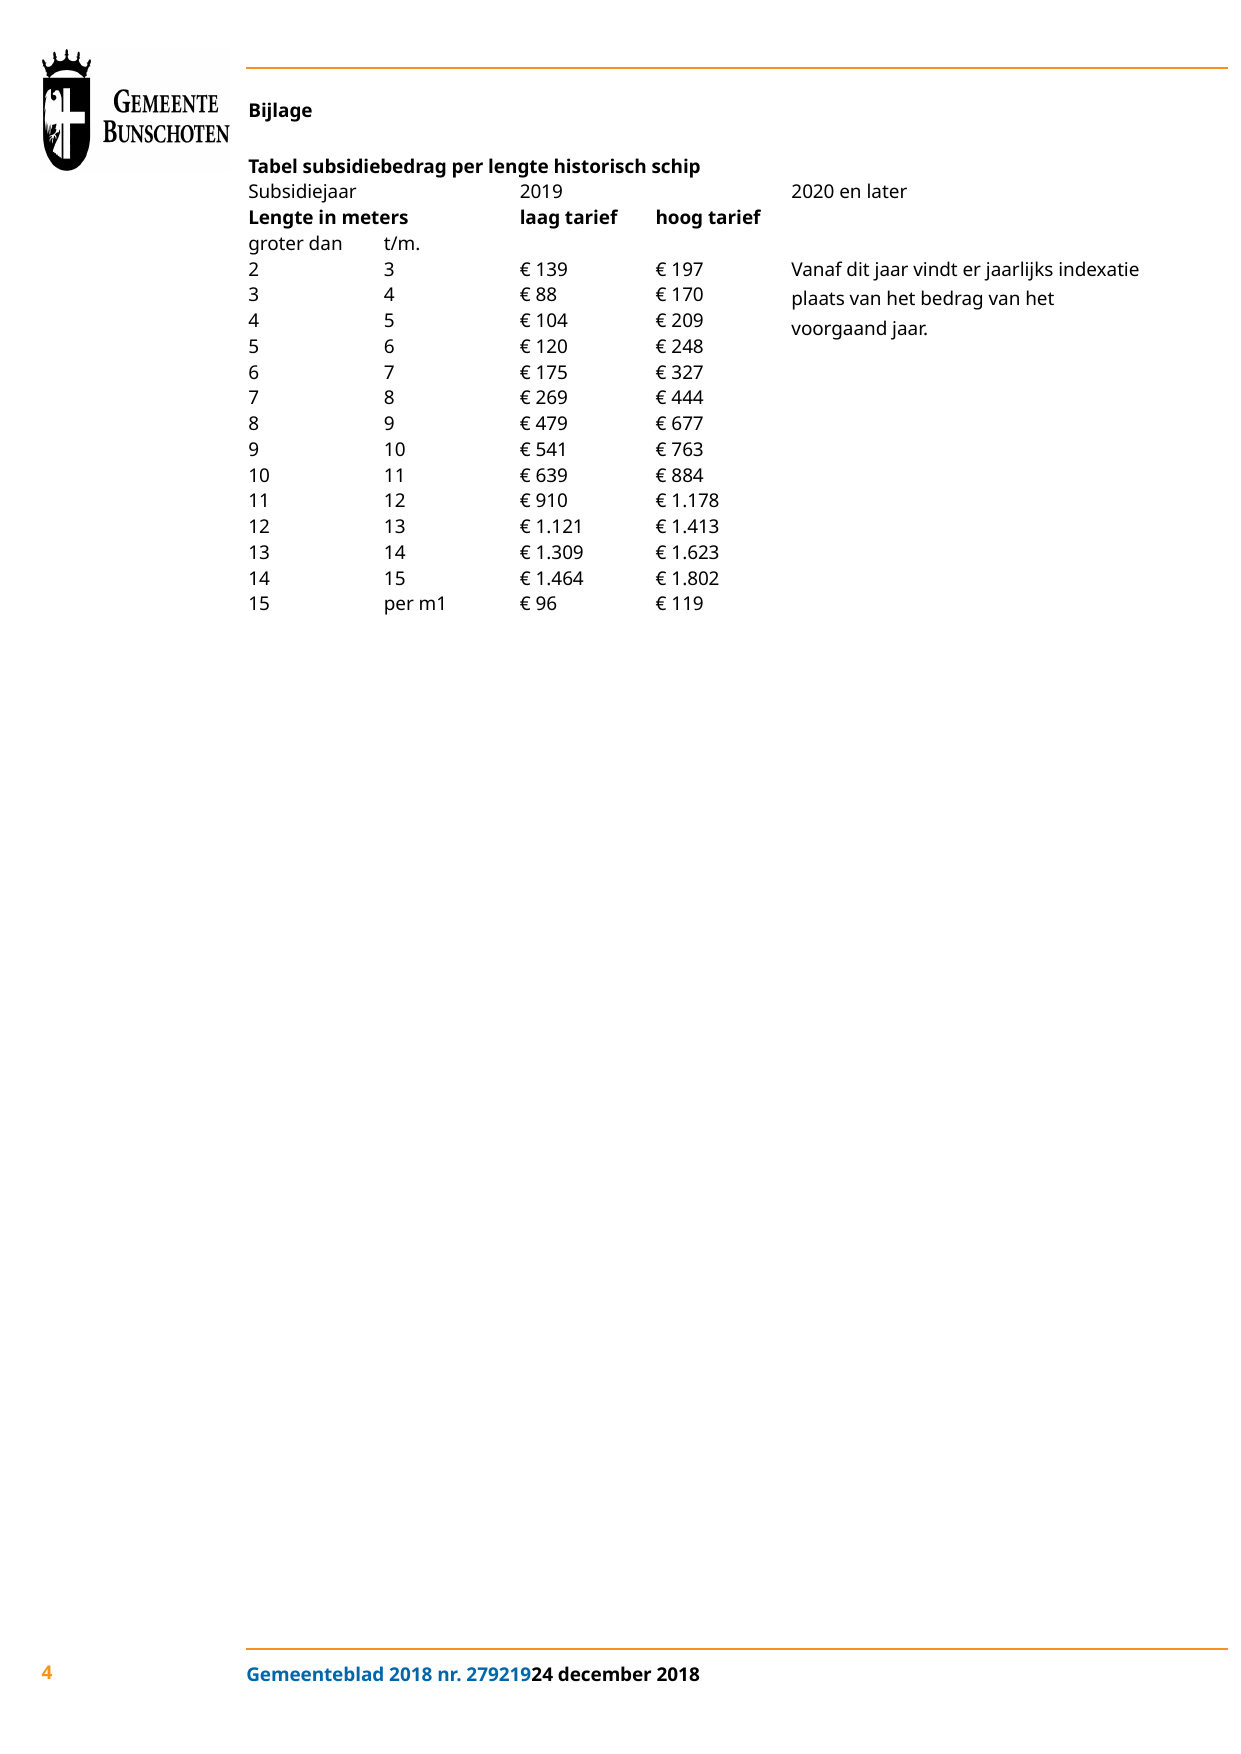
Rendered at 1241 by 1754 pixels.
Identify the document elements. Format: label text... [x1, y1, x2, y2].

table_cell € 139 [520, 256, 655, 282]
picture [41, 47, 231, 172]
table_cell 9 [384, 410, 519, 436]
table_cell € 175 [520, 359, 655, 384]
table_cell € 104 [520, 308, 655, 333]
table_cell 9 [248, 436, 384, 462]
table_cell € 269 [520, 385, 655, 410]
table_cell € 119 [655, 590, 791, 616]
table_cell € 209 [655, 308, 791, 333]
table_cell 15 [248, 590, 384, 616]
table_cell [655, 230, 791, 256]
table_cell € 884 [655, 462, 791, 487]
table_cell 11 [384, 462, 519, 487]
table_cell 12 [248, 513, 384, 539]
table_cell € 541 [520, 436, 655, 462]
table_cell 2020 en later [791, 179, 1152, 204]
table_cell 11 [248, 488, 384, 513]
table_cell [791, 230, 1152, 256]
text Bijlage [248, 95, 1152, 123]
table_cell 8 [248, 410, 384, 436]
table_cell [520, 230, 655, 256]
table_cell 4 [384, 282, 519, 307]
table_cell 10 [384, 436, 519, 462]
table_cell € 1.413 [655, 513, 791, 539]
table_cell € 677 [655, 410, 791, 436]
table_cell laag tarief [520, 205, 655, 230]
table_cell € 1.623 [655, 539, 791, 565]
table_cell Subsidiejaar [248, 179, 519, 204]
table_cell 7 [384, 359, 519, 384]
table_cell 3 [248, 282, 384, 307]
table_cell 5 [384, 308, 519, 333]
table_cell per m1 [384, 590, 519, 616]
table_cell € 1.464 [520, 565, 655, 590]
table_cell € 444 [655, 385, 791, 410]
table_header Tabel subsidiebedrag per lengte historisch schip [248, 153, 1152, 179]
table_cell € 1.309 [520, 539, 655, 565]
table_cell € 479 [520, 410, 655, 436]
table_cell t/m. [384, 230, 519, 256]
table_cell 13 [248, 539, 384, 565]
table_cell € 96 [520, 590, 655, 616]
table_cell 7 [248, 385, 384, 410]
table_cell € 910 [520, 488, 655, 513]
table_cell € 248 [655, 333, 791, 359]
table_cell 3 [384, 256, 519, 282]
table_cell 15 [384, 565, 519, 590]
table_cell hoog tarief [655, 205, 791, 230]
table_cell 14 [384, 539, 519, 565]
table_cell groter dan [248, 230, 384, 256]
table_cell 8 [384, 385, 519, 410]
table_cell € 88 [520, 282, 655, 307]
table_cell € 327 [655, 359, 791, 384]
table_cell € 120 [520, 333, 655, 359]
table_cell € 763 [655, 436, 791, 462]
table_cell 13 [384, 513, 519, 539]
table_cell € 1.121 [520, 513, 655, 539]
table_cell 10 [248, 462, 384, 487]
table_cell 2 [248, 256, 384, 282]
table_cell € 639 [520, 462, 655, 487]
table_cell Lengte in meters [248, 205, 519, 230]
table_cell 14 [248, 565, 384, 590]
table_cell 6 [384, 333, 519, 359]
table_cell 4 [248, 308, 384, 333]
table_cell € 1.802 [655, 565, 791, 590]
table_cell 12 [384, 488, 519, 513]
table_cell 5 [248, 333, 384, 359]
table_cell Vanaf dit jaar vindt er jaarlijks indexatie plaats van het bedrag van het voorgaand jaar. [791, 256, 1152, 616]
table_cell € 197 [655, 256, 791, 282]
table_cell [791, 205, 1152, 230]
table_cell 2019 [520, 179, 791, 204]
table_cell € 1.178 [655, 488, 791, 513]
table_cell 6 [248, 359, 384, 384]
table_cell € 170 [655, 282, 791, 307]
